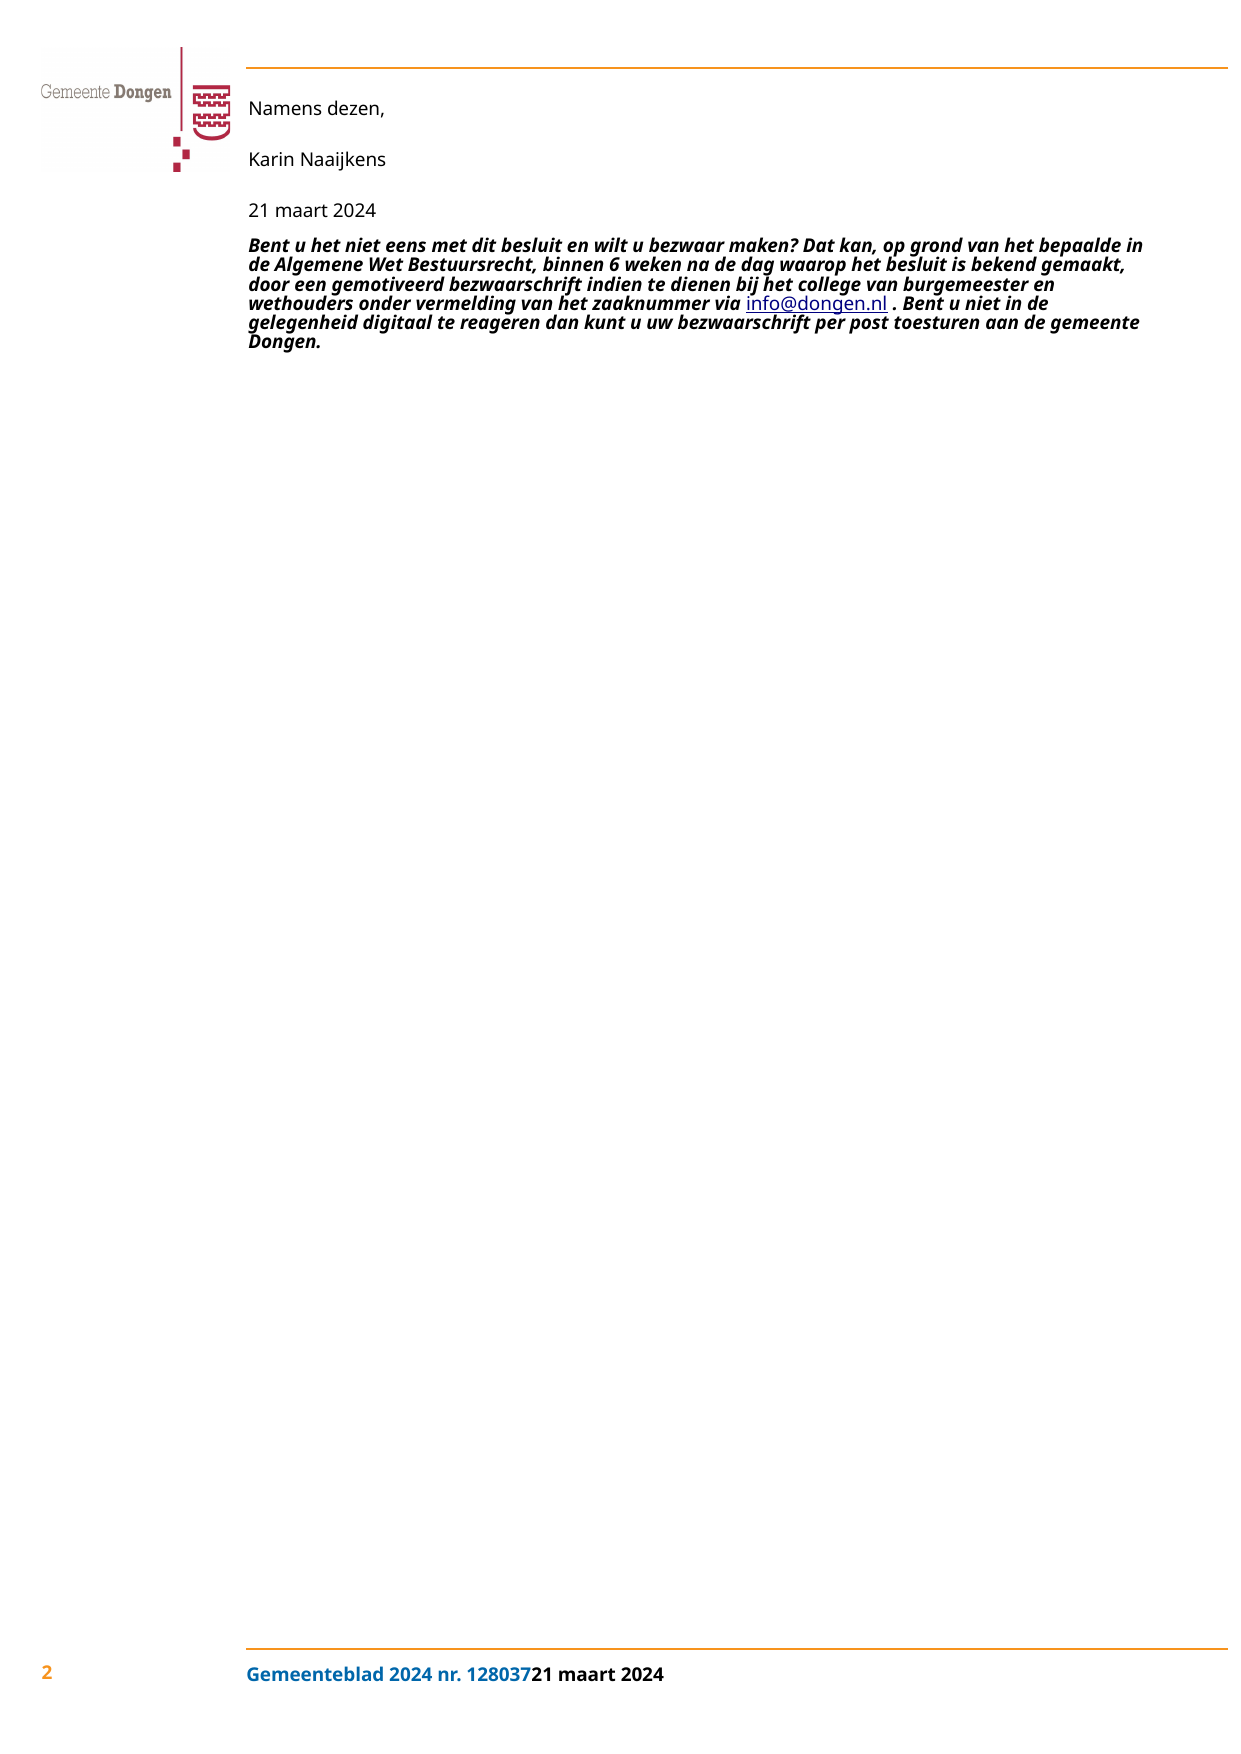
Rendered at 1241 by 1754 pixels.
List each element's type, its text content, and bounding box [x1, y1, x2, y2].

text 21 maart 2024 [248, 198, 1152, 223]
text Karin Naaijkens [248, 146, 1152, 172]
text Bent u het niet eens met dit besluit en wilt u bezwaar maken? Dat kan, op grond van het bepaalde in de Algemene Wet Bestuursrecht, binnen 6 weken na de dag waarop het besluit is bekend gemaakt, door een gemotiveerd bezwaarschrift indien te dienen bij het college van burgemeester en wethouders onder vermelding van het zaaknummer via info@dongen.nl . Bent u niet in de gelegenheid digitaal te reageren dan kunt u uw bezwaarschrift per post toesturen aan de gemeente Dongen. [248, 237, 1152, 353]
picture [41, 47, 231, 172]
text Namens dezen, [248, 95, 1152, 121]
